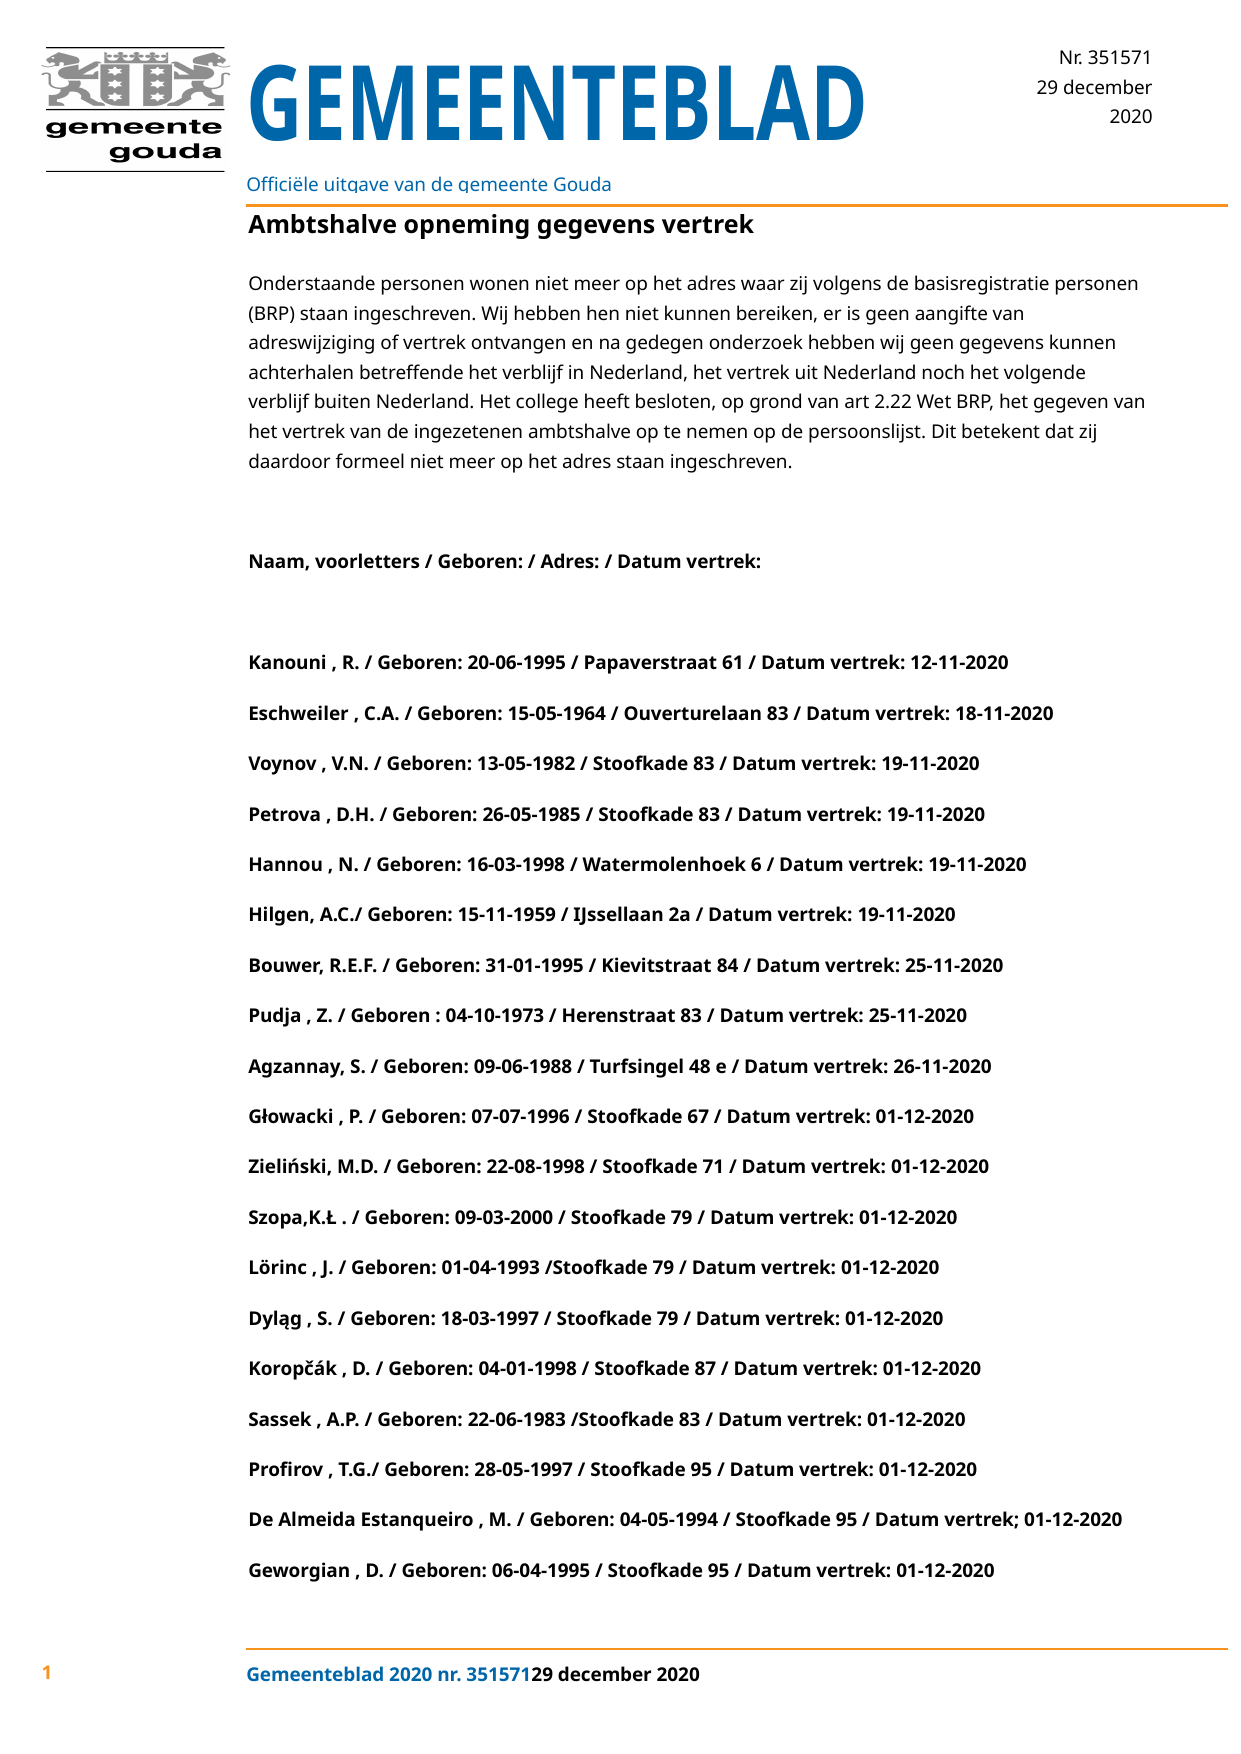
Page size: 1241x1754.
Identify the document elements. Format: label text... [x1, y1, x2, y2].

text Dyląg , S. / Geboren: 18-03-1997 / Stoofkade 79 / Datum vertrek: 01-12-2020 [248, 1305, 1152, 1331]
text Hannou , N. / Geboren: 16-03-1998 / Watermolenhoek 6 / Datum vertrek: 19-11-2020 [248, 851, 1152, 877]
text Eschweiler , C.A. / Geboren: 15-05-1964 / Ouverturelaan 83 / Datum vertrek: 18-11-2020 [248, 700, 1152, 726]
text De Almeida Estanqueiro , M. / Geboren: 04-05-1994 / Stoofkade 95 / Datum vertrek; 01-12-2020 [248, 1507, 1152, 1532]
text Koropčák , D. / Geboren: 04-01-1998 / Stoofkade 87 / Datum vertrek: 01-12-2020 [248, 1355, 1152, 1381]
picture [41, 47, 231, 172]
text Lörinc , J. / Geboren: 01-04-1993 /Stoofkade 79 / Datum vertrek: 01-12-2020 [248, 1254, 1152, 1280]
text Szopa,K.Ł . / Geboren: 09-03-2000 / Stoofkade 79 / Datum vertrek: 01-12-2020 [248, 1204, 1152, 1230]
text Petrova , D.H. / Geboren: 26-05-1985 / Stoofkade 83 / Datum vertrek: 19-11-2020 [248, 801, 1152, 826]
text Zieliński, M.D. / Geboren: 22-08-1998 / Stoofkade 71 / Datum vertrek: 01-12-2020 [248, 1154, 1152, 1179]
text Naam, voorletters / Geboren: / Adres: / Datum vertrek: [248, 549, 1152, 574]
text Sassek , A.P. / Geboren: 22-06-1983 /Stoofkade 83 / Datum vertrek: 01-12-2020 [248, 1406, 1152, 1431]
text Ambtshalve opneming gegevens vertrek [248, 207, 1152, 241]
text Geworgian , D. / Geboren: 06-04-1995 / Stoofkade 95 / Datum vertrek: 01-12-2020 [248, 1557, 1152, 1583]
text Bouwer, R.E.F. / Geboren: 31-01-1995 / Kievitstraat 84 / Datum vertrek: 25-11-2020 [248, 952, 1152, 978]
text Agzannay, S. / Geboren: 09-06-1988 / Turfsingel 48 e / Datum vertrek: 26-11-2020 [248, 1053, 1152, 1078]
text Hilgen, A.C./ Geboren: 15-11-1959 / IJssellaan 2a / Datum vertrek: 19-11-2020 [248, 902, 1152, 927]
text Pudja , Z. / Geboren : 04-10-1973 / Herenstraat 83 / Datum vertrek: 25-11-2020 [248, 1002, 1152, 1028]
text Głowacki , P. / Geboren: 07-07-1996 / Stoofkade 67 / Datum vertrek: 01-12-2020 [248, 1103, 1152, 1129]
text Onderstaande personen wonen niet meer op het adres waar zij volgens de basisregistratie personen (BRP) staan ingeschreven. Wij hebben hen niet kunnen bereiken, er is geen aangifte van adreswijziging of vertrek ontvangen en na gedegen onderzoek hebben wij geen gegevens kunnen achterhalen betreffende het verblijf in Nederland, het vertrek uit Nederland noch het volgende verblijf buiten Nederland. Het college heeft besloten, op grond van art 2.22 Wet BRP, het gegeven van het vertrek van de ingezetenen ambtshalve op te nemen op de persoonslijst. Dit betekent dat zij daardoor formeel niet meer op het adres staan ingeschreven. [248, 270, 1152, 473]
text Profirov , T.G./ Geboren: 28-05-1997 / Stoofkade 95 / Datum vertrek: 01-12-2020 [248, 1456, 1152, 1482]
text Kanouni , R. / Geboren: 20-06-1995 / Papaverstraat 61 / Datum vertrek: 12-11-2020 [248, 649, 1152, 675]
text Voynov , V.N. / Geboren: 13-05-1982 / Stoofkade 83 / Datum vertrek: 19-11-2020 [248, 750, 1152, 776]
